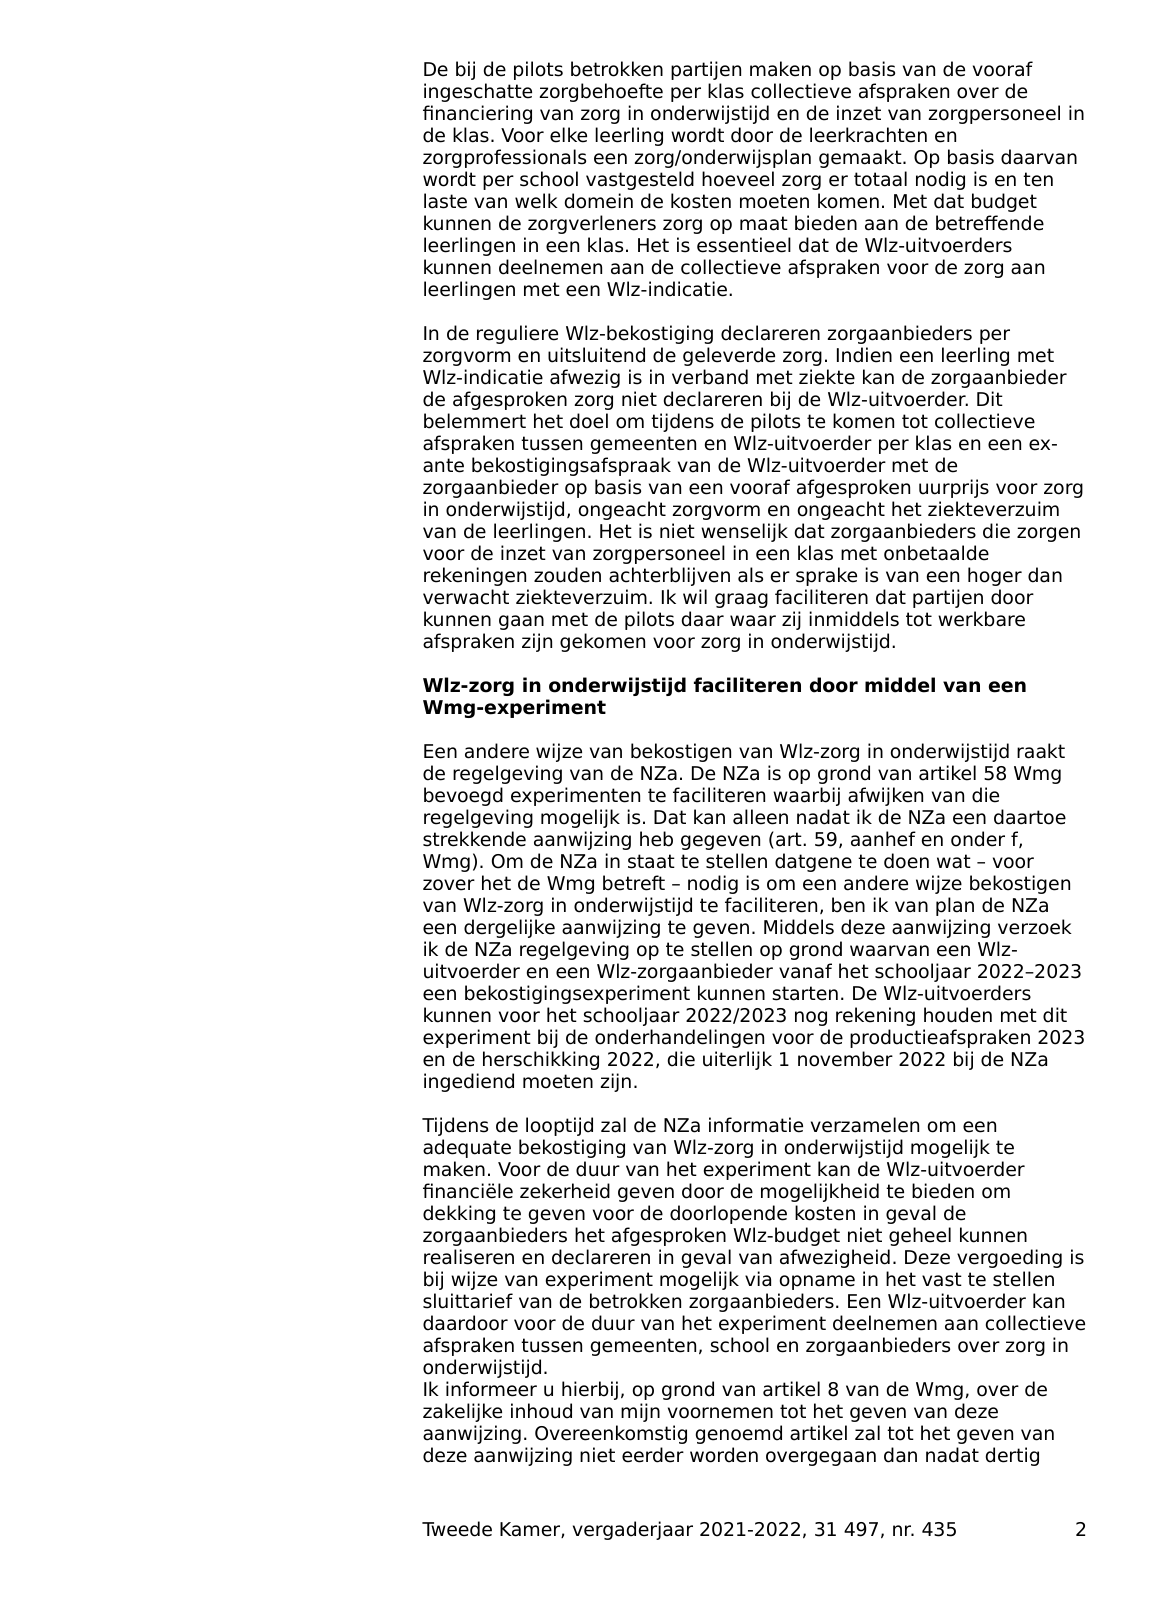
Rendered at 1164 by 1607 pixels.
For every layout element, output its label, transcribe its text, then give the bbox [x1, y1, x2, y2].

text De bij de pilots betrokken partijen maken op basis van de vooraf ingeschatte zorgbehoefte per klas collectieve afspraken over de financiering van zorg in onderwijstijd en de inzet van zorgpersoneel in de klas. Voor elke leerling wordt door de leerkrachten en zorgprofessionals een zorg/onderwijsplan gemaakt. Op basis daarvan wordt per school vastgesteld hoeveel zorg er totaal nodig is en ten laste van welk domein de kosten moeten komen. Met dat budget kunnen de zorgverleners zorg op maat bieden aan de betreffende leerlingen in een klas. Het is essentieel dat de Wlz-uitvoerders kunnen deelnemen aan de collectieve afspraken voor de zorg aan leerlingen met een Wlz-indicatie. [422, 59, 1087, 301]
text Ik informeer u hierbij, op grond van artikel 8 van de Wmg, over de zakelijke inhoud van mijn voornemen tot het geven van deze aanwijzing. Overeenkomstig genoemd artikel zal tot het geven van deze aanwijzing niet eerder worden overgegaan dan nadat dertig [422, 1379, 1087, 1467]
text Tijdens de looptijd zal de NZa informatie verzamelen om een adequate bekostiging van Wlz-zorg in onderwijstijd mogelijk te maken. Voor de duur van het experiment kan de Wlz-uitvoerder financiële zekerheid geven door de mogelijkheid te bieden om dekking te geven voor de doorlopende kosten in geval de zorgaanbieders het afgesproken Wlz-budget niet geheel kunnen realiseren en declareren in geval van afwezigheid. Deze vergoeding is bij wijze van experiment mogelijk via opname in het vast te stellen sluittarief van de betrokken zorgaanbieders. Een Wlz-uitvoerder kan daardoor voor de duur van het experiment deelnemen aan collectieve afspraken tussen gemeenten, school en zorgaanbieders over zorg in onderwijstijd. [422, 1115, 1087, 1379]
text In de reguliere Wlz-bekostiging declareren zorgaanbieders per zorgvorm en uitsluitend de geleverde zorg. Indien een leerling met Wlz-indicatie afwezig is in verband met ziekte kan de zorgaanbieder de afgesproken zorg niet declareren bij de Wlz-uitvoerder. Dit belemmert het doel om tijdens de pilots te komen tot collectieve afspraken tussen gemeenten en Wlz-uitvoerder per klas en een ex-ante bekostigingsafspraak van de Wlz-uitvoerder met de zorgaanbieder op basis van een vooraf afgesproken uurprijs voor zorg in onderwijstijd, ongeacht zorgvorm en ongeacht het ziekteverzuim van de leerlingen. Het is niet wenselijk dat zorgaanbieders die zorgen voor de inzet van zorgpersoneel in een klas met onbetaalde rekeningen zouden achterblijven als er sprake is van een hoger dan verwacht ziekteverzuim. Ik wil graag faciliteren dat partijen door kunnen gaan met de pilots daar waar zij inmiddels tot werkbare afspraken zijn gekomen voor zorg in onderwijstijd. [422, 323, 1087, 653]
subtitle Wlz-zorg in onderwijstijd faciliteren door middel van een Wmg-experiment [422, 675, 1087, 719]
text Een andere wijze van bekostigen van Wlz-zorg in onderwijstijd raakt de regelgeving van de NZa. De NZa is op grond van artikel 58 Wmg bevoegd experimenten te faciliteren waarbij afwijken van die regelgeving mogelijk is. Dat kan alleen nadat ik de NZa een daartoe strekkende aanwijzing heb gegeven (art. 59, aanhef en onder f, Wmg). Om de NZa in staat te stellen datgene te doen wat – voor zover het de Wmg betreft – nodig is om een andere wijze bekostigen van Wlz-zorg in onderwijstijd te faciliteren, ben ik van plan de NZa een dergelijke aanwijzing te geven. Middels deze aanwijzing verzoek ik de NZa regelgeving op te stellen op grond waarvan een Wlz-uitvoerder en een Wlz-zorgaanbieder vanaf het schooljaar 2022–2023 een bekostigingsexperiment kunnen starten. De Wlz-uitvoerders kunnen voor het schooljaar 2022/2023 nog rekening houden met dit experiment bij de onderhandelingen voor de productieafspraken 2023 en de herschikking 2022, die uiterlijk 1 november 2022 bij de NZa ingediend moeten zijn. [422, 741, 1087, 1093]
